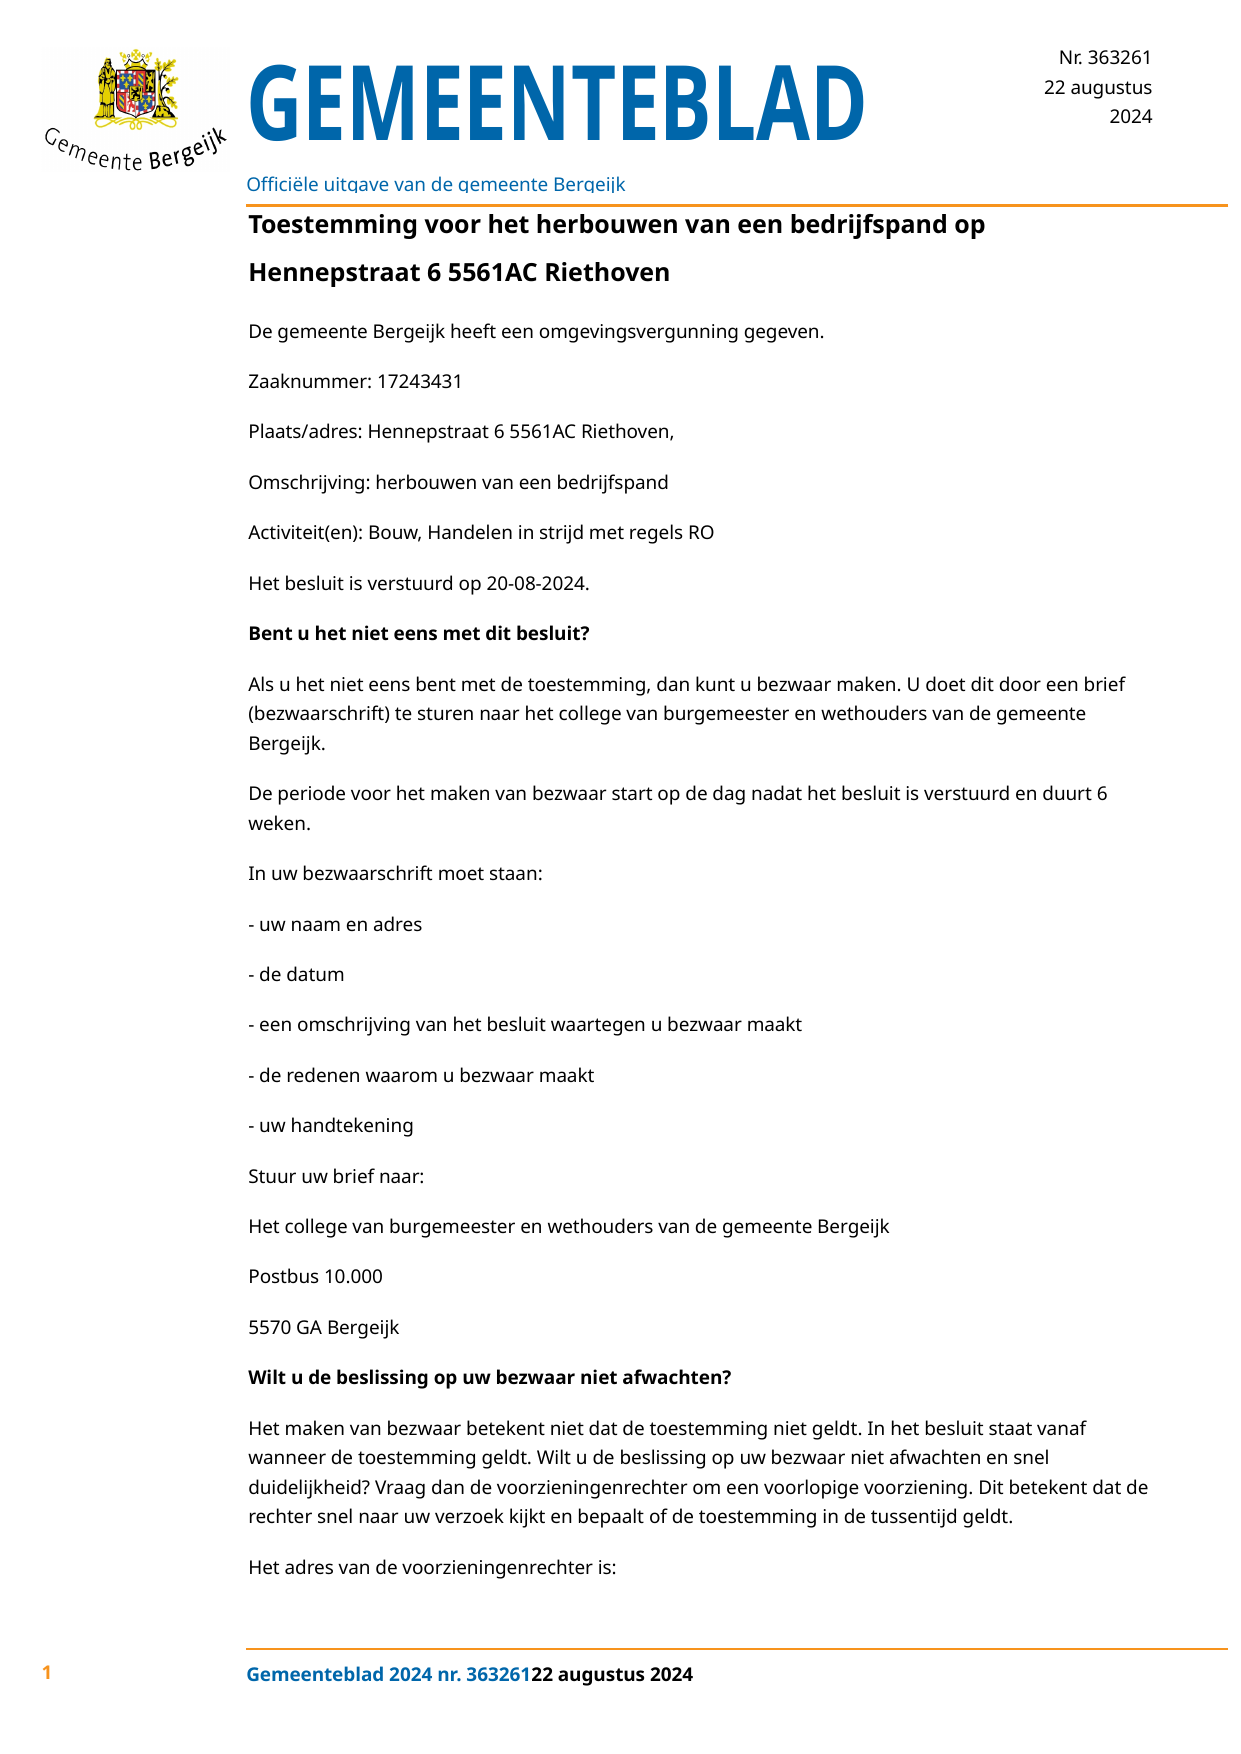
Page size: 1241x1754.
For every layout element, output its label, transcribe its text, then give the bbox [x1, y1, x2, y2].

text - uw handtekening [248, 1112, 1152, 1138]
text Toestemming voor het herbouwen van een bedrijfspand op Hennepstraat 6 5561AC Riethoven [248, 207, 1152, 288]
text Bent u het niet eens met dit besluit? [248, 620, 1152, 646]
text Omschrijving: herbouwen van een bedrijfspand [248, 469, 1152, 495]
text Activiteit(en): Bouw, Handelen in strijd met regels RO [248, 519, 1152, 545]
text - een omschrijving van het besluit waartegen u bezwaar maakt [248, 1012, 1152, 1037]
text Het adres van de voorzieningenrechter is: [248, 1554, 1152, 1580]
text Het besluit is verstuurd op 20-08-2024. [248, 570, 1152, 596]
picture [41, 47, 231, 172]
text Het maken van bezwaar betekent niet dat de toestemming niet geldt. In het besluit staat vanaf wanneer de toestemming geldt. Wilt u de beslissing op uw bezwaar niet afwachten en snel duidelijkheid? Vraag dan de voorzieningenrechter om een voorlopige voorziening. Dit betekent dat de rechter snel naar uw verzoek kijkt en bepaalt of de toestemming in de tussentijd geldt. [248, 1415, 1152, 1529]
text In uw bezwaarschrift moet staan: [248, 860, 1152, 886]
text De gemeente Bergeijk heeft een omgevingsvergunning gegeven. [248, 318, 1152, 344]
text Wilt u de beslissing op uw bezwaar niet afwachten? [248, 1364, 1152, 1390]
text Als u het niet eens bent met de toestemming, dan kunt u bezwaar maken. U doet dit door een brief (bezwaarschrift) te sturen naar het college van burgemeester en wethouders van de gemeente Bergeijk. [248, 671, 1152, 756]
text 5570 GA Bergeijk [248, 1314, 1152, 1340]
text Zaaknummer: 17243431 [248, 368, 1152, 394]
text - de redenen waarom u bezwaar maakt [248, 1062, 1152, 1088]
text Postbus 10.000 [248, 1264, 1152, 1289]
text Stuur uw brief naar: [248, 1163, 1152, 1189]
text - de datum [248, 961, 1152, 987]
text - uw naam en adres [248, 911, 1152, 937]
text Het college van burgemeester en wethouders van de gemeente Bergeijk [248, 1213, 1152, 1239]
text Plaats/adres: Hennepstraat 6 5561AC Riethoven, [248, 419, 1152, 444]
text De periode voor het maken van bezwaar start op de dag nadat het besluit is verstuurd en duurt 6 weken. [248, 780, 1152, 836]
